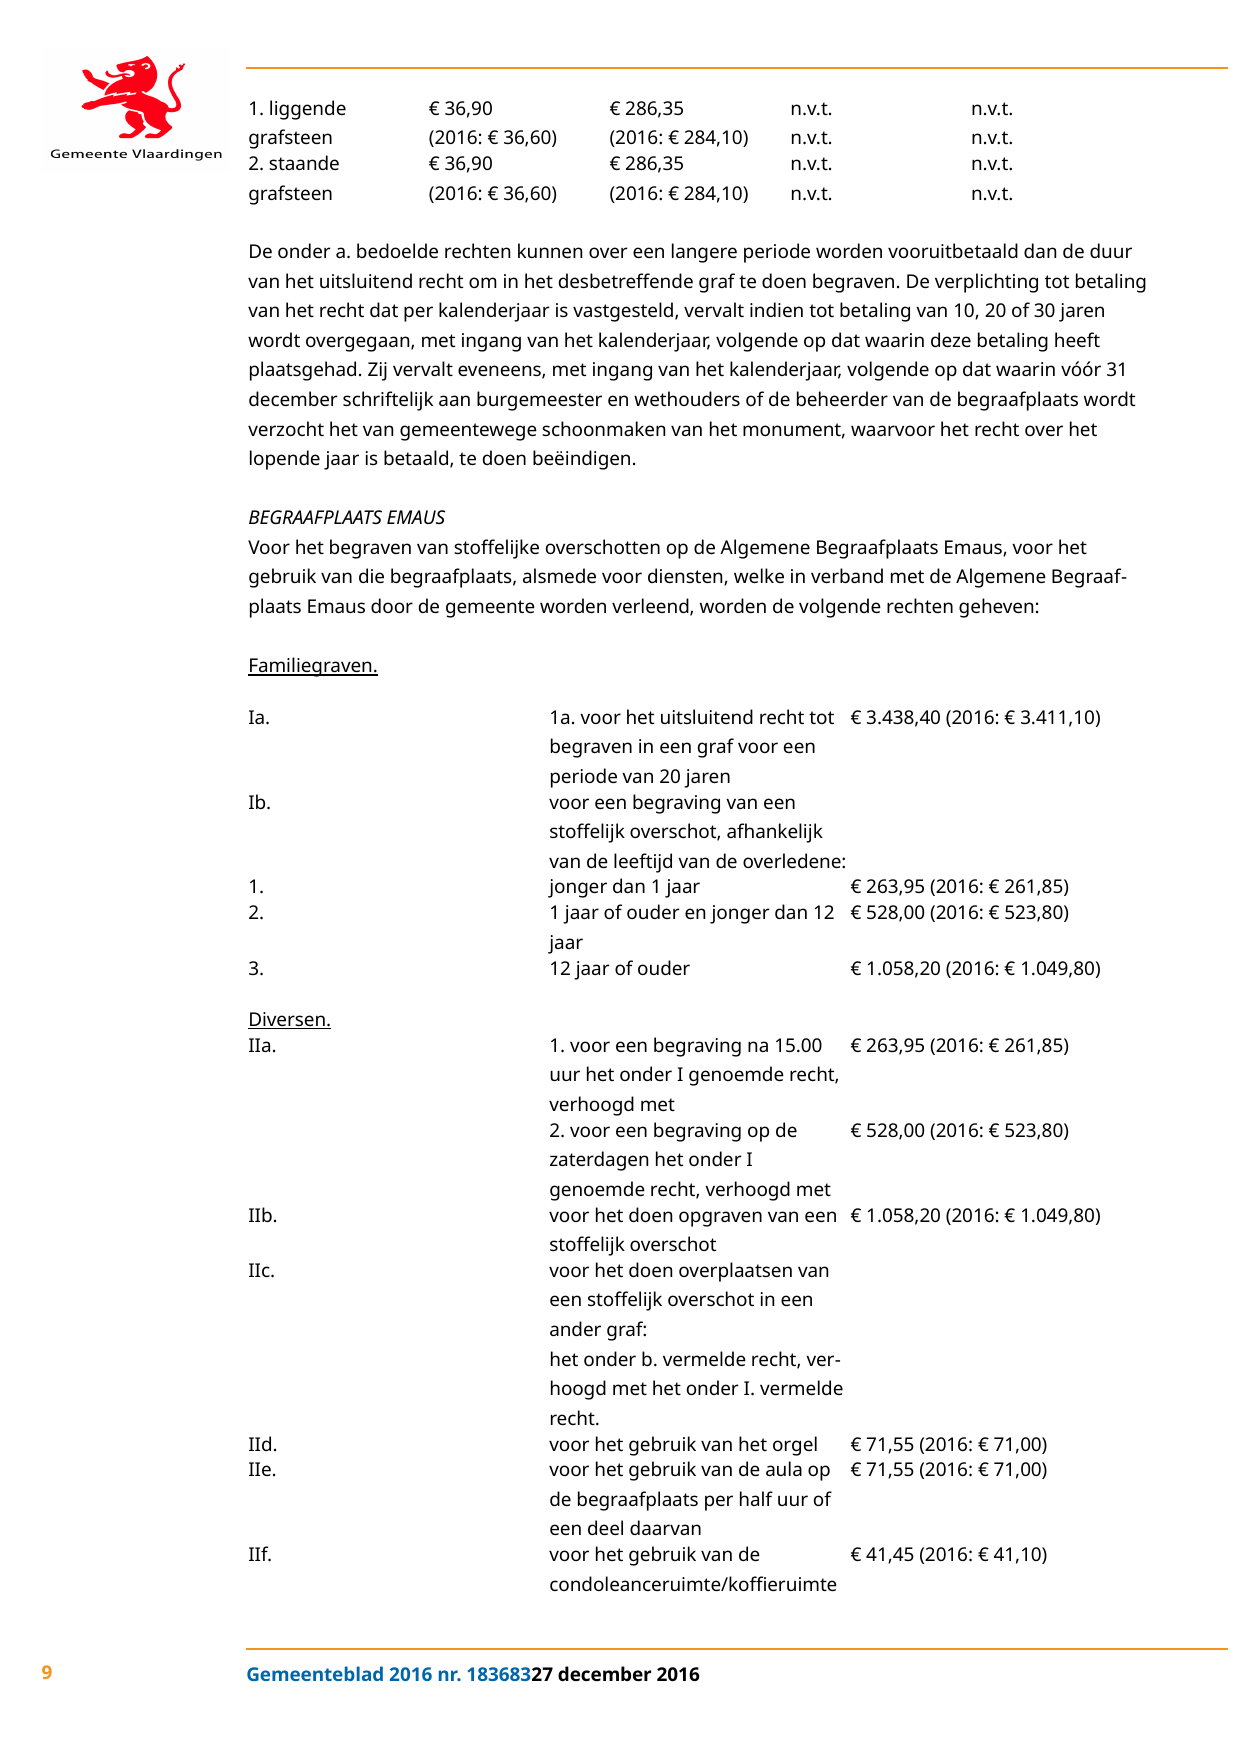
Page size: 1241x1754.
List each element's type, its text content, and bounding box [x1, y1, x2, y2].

table_cell [248, 678, 549, 704]
table_cell € 1.058,20 (2016: € 1.049,80) [850, 1202, 1152, 1257]
table_cell € 286,35 (2016: € 284,10) [609, 150, 790, 205]
table_cell voor het doen overplaatsen van een stoffelijk overschot in een ander graf: het onder b. vermelde recht, ver­hoogd met het onder I. vermelde recht. [549, 1257, 850, 1431]
table_cell € 36,90 (2016: € 36,60) [429, 95, 609, 150]
table_cell IIc. [248, 1257, 549, 1431]
table_cell [248, 981, 549, 1006]
text De onder a. bedoelde rechten kunnen over een langere periode worden vooruitbe­taald dan de duur van het uitsluitend recht om in het desbetreffende graf te doen begraven. De verplichting tot betaling van het recht dat per kalenderjaar is vastgesteld, vervalt indien tot betaling van 10, 20 of 30 jaren wordt overgegaan, met ingang van het kalenderjaar, volgende op dat waarin deze betaling heeft plaatsgehad. Zij vervalt eveneens, met ingang van het kalenderjaar, volgende op dat waarin vóór 31 december schriftelijk aan burgemeester en wethouders of de beheerder van de begraafplaats wordt verzocht het van gemeentewege schoonmaken van het monument, waarvoor het recht over het lopende jaar is betaald, te doen beëindigen. [248, 238, 1152, 471]
table_cell [850, 678, 1152, 704]
table_header [850, 653, 1152, 678]
table_cell IIe. [248, 1456, 549, 1541]
table_cell 1a. voor het uitsluitend recht tot begraven in een graf voor een periode van 20 jaren [549, 704, 850, 789]
table_cell 1 jaar of ouder en jonger dan 12 jaar [549, 900, 850, 955]
text BEGRAAFPLAATS EMAUS [248, 504, 1152, 530]
table_cell IId. [248, 1431, 549, 1456]
table_cell [850, 981, 1152, 1006]
table_cell jonger dan 1 jaar [549, 874, 850, 899]
table_cell 1. voor een begraving na 15.00 uur het onder I genoemde recht, verhoogd met [549, 1032, 850, 1117]
table_cell [850, 789, 1152, 874]
table_cell € 263,95 (2016: € 261,85) [850, 1032, 1152, 1117]
table_cell Diversen. [248, 1006, 850, 1032]
table_cell € 286,35 (2016: € 284,10) [609, 95, 790, 150]
table_cell IIb. [248, 1202, 549, 1257]
table_cell [850, 1257, 1152, 1431]
table_cell 3. [248, 955, 549, 981]
table_cell 2. staande grafsteen [248, 150, 429, 205]
table_cell n.v.t. n.v.t. [971, 95, 1152, 150]
table_cell IIf. [248, 1541, 549, 1597]
table_cell 2. voor een begraving op de zaterdagen het onder I genoemde recht, verhoogd met [549, 1117, 850, 1202]
table_cell voor het gebruik van de condoleanceruimte/koffieruimte [549, 1541, 850, 1597]
table_header Familiegraven. [248, 653, 850, 678]
table_cell [248, 1117, 549, 1202]
table_cell [850, 1006, 1152, 1032]
text Voor het begraven van stoffelijke overschotten op de Algemene Begraaf­plaats Emaus, voor het gebruik van die begraafplaats, alsmede voor diensten, welke in verband met de Algemene Begraaf­plaats Emaus door de gemeente worden verleend, worden de volgende rechten geheven: [248, 534, 1152, 619]
table_cell n.v.t. n.v.t. [790, 95, 971, 150]
table_cell € 263,95 (2016: € 261,85) [850, 874, 1152, 899]
table_cell voor het gebruik van de aula op de begraafplaats per half uur of een deel daarvan [549, 1456, 850, 1541]
table_cell voor een begraving van een stoffelijk overschot, afhankelijk van de leeftijd van de overledene: [549, 789, 850, 874]
table_cell € 528,00 (2016: € 523,80) [850, 1117, 1152, 1202]
table_cell Ia. [248, 704, 549, 789]
table_cell € 71,55 (2016: € 71,00) [850, 1431, 1152, 1456]
table_cell € 36,90 (2016: € 36,60) [429, 150, 609, 205]
picture [41, 47, 231, 172]
table_cell IIa. [248, 1032, 549, 1117]
table_cell Ib. [248, 789, 549, 874]
table_cell 2. [248, 900, 549, 955]
table_cell 1. [248, 874, 549, 899]
table_cell € 41,45 (2016: € 41,10) [850, 1541, 1152, 1597]
table_cell [549, 981, 850, 1006]
table_cell 1. liggende grafsteen [248, 95, 429, 150]
table_cell n.v.t. n.v.t. [790, 150, 971, 205]
table_cell 12 jaar of ouder [549, 955, 850, 981]
table_cell [549, 678, 850, 704]
table_cell € 528,00 (2016: € 523,80) [850, 900, 1152, 955]
table_cell € 71,55 (2016: € 71,00) [850, 1456, 1152, 1541]
table_cell n.v.t. n.v.t. [971, 150, 1152, 205]
table_cell voor het gebruik van het orgel [549, 1431, 850, 1456]
table_cell € 1.058,20 (2016: € 1.049,80) [850, 955, 1152, 981]
table_cell voor het doen opgraven van een stoffelijk overschot [549, 1202, 850, 1257]
table_cell € 3.438,40 (2016: € 3.411,10) [850, 704, 1152, 789]
